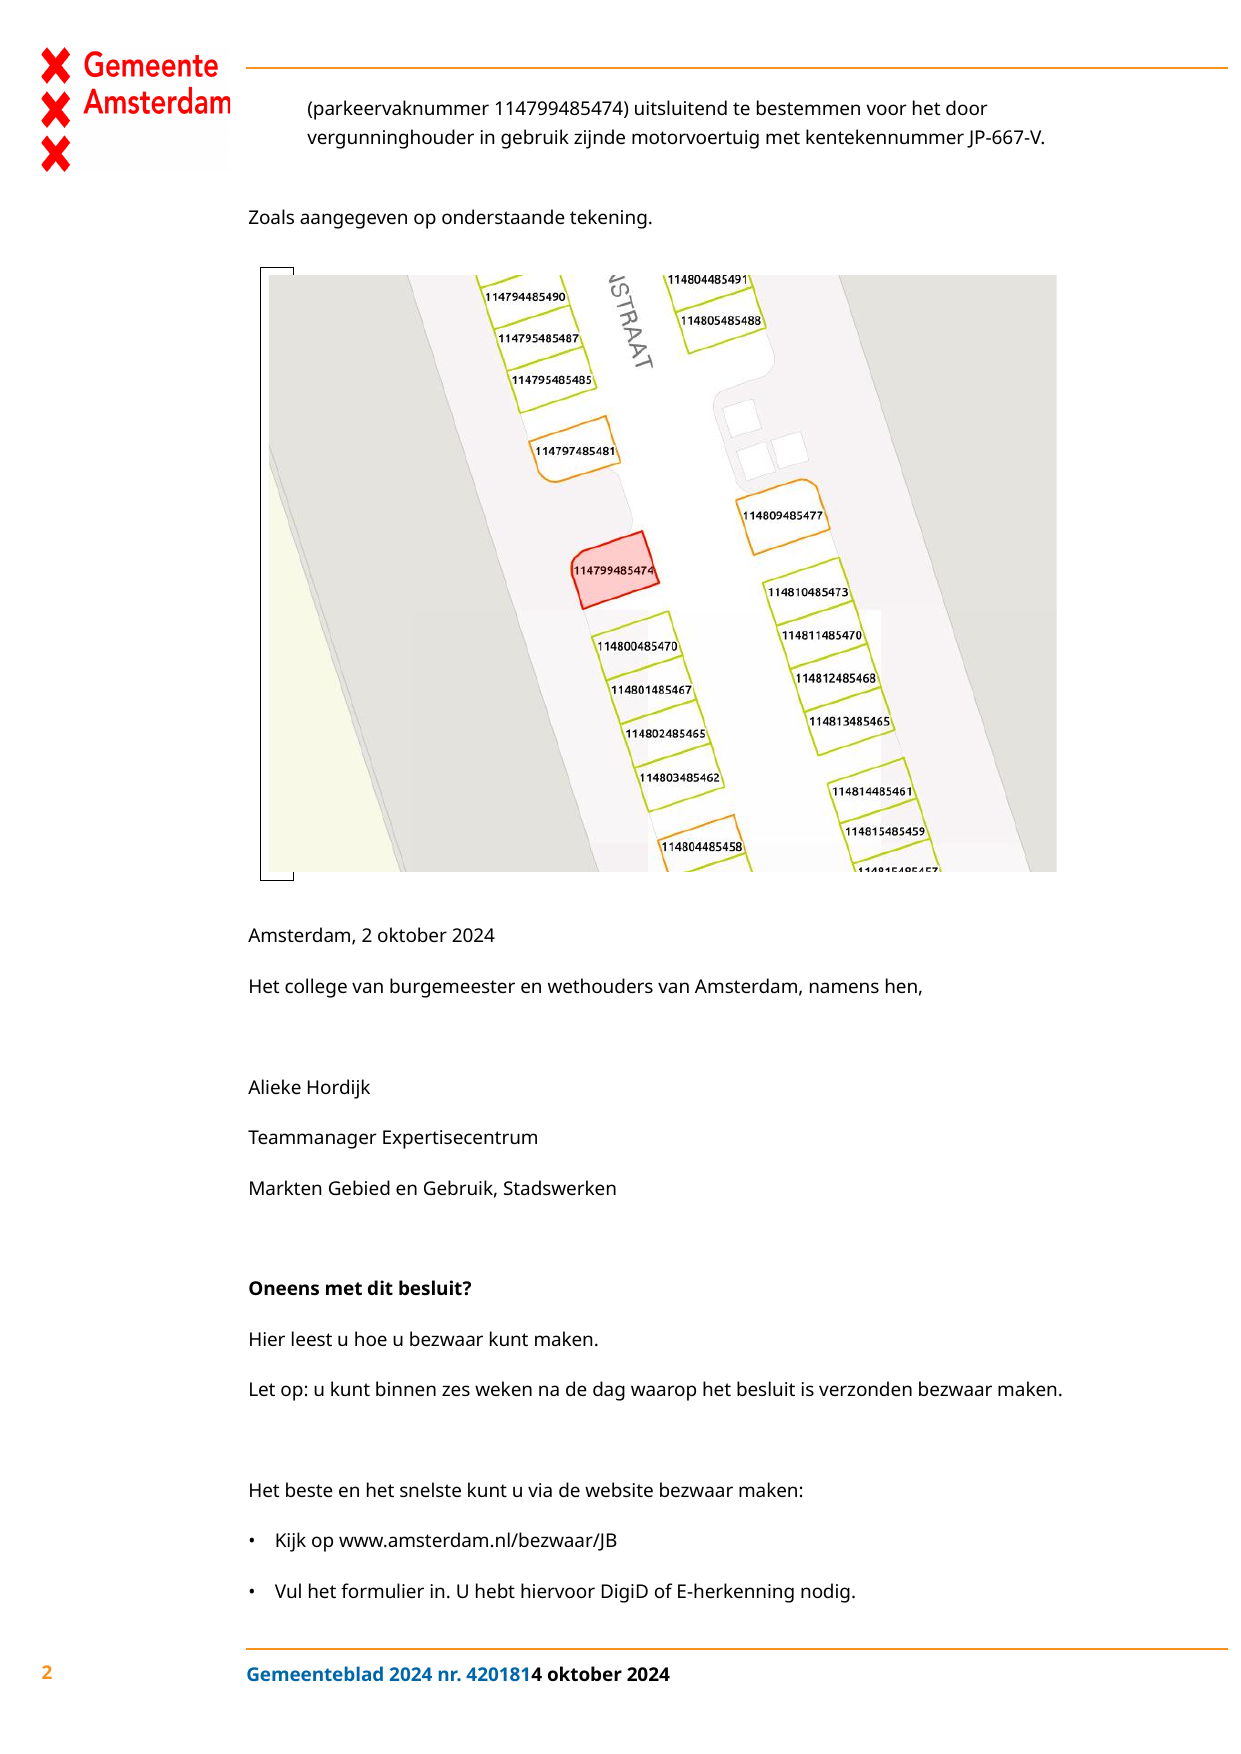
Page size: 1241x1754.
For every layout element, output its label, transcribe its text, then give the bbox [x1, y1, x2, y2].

text Hier leest u hoe u bezwaar kunt maken. [248, 1326, 1152, 1352]
text Let op: u kunt binnen zes weken na de dag waarop het besluit is verzonden bezwaar maken. [248, 1376, 1152, 1402]
text • Vul het formulier in. U hebt hiervoor DigiD of E-herkenning nodig. [248, 1578, 1152, 1604]
text • Kijk op www.amsterdam.nl/bezwaar/JB [248, 1528, 1152, 1553]
picture [268, 275, 1057, 872]
text Zoals aangegeven op onderstaande tekening. [248, 204, 1152, 230]
text Markten Gebied en Gebruik, Stadswerken [248, 1175, 1152, 1200]
text Alieke Hordijk [248, 1074, 1152, 1099]
text Het beste en het snelste kunt u via de website bezwaar maken: [248, 1477, 1152, 1503]
picture [41, 47, 231, 172]
text Teammanager Expertisecentrum [248, 1124, 1152, 1150]
text Amsterdam, 2 oktober 2024 [248, 923, 1152, 948]
text Het college van burgemeester en wethouders van Amsterdam, namens hen, [248, 973, 1152, 999]
text Oneens met dit besluit? [248, 1276, 1152, 1301]
list (parkeervaknummer 114799485474) uitsluitend te bestemmen voor het door vergunninghouder in gebruik zijnde motorvoertuig met kentekennummer JP-667-V. [248, 95, 1152, 150]
